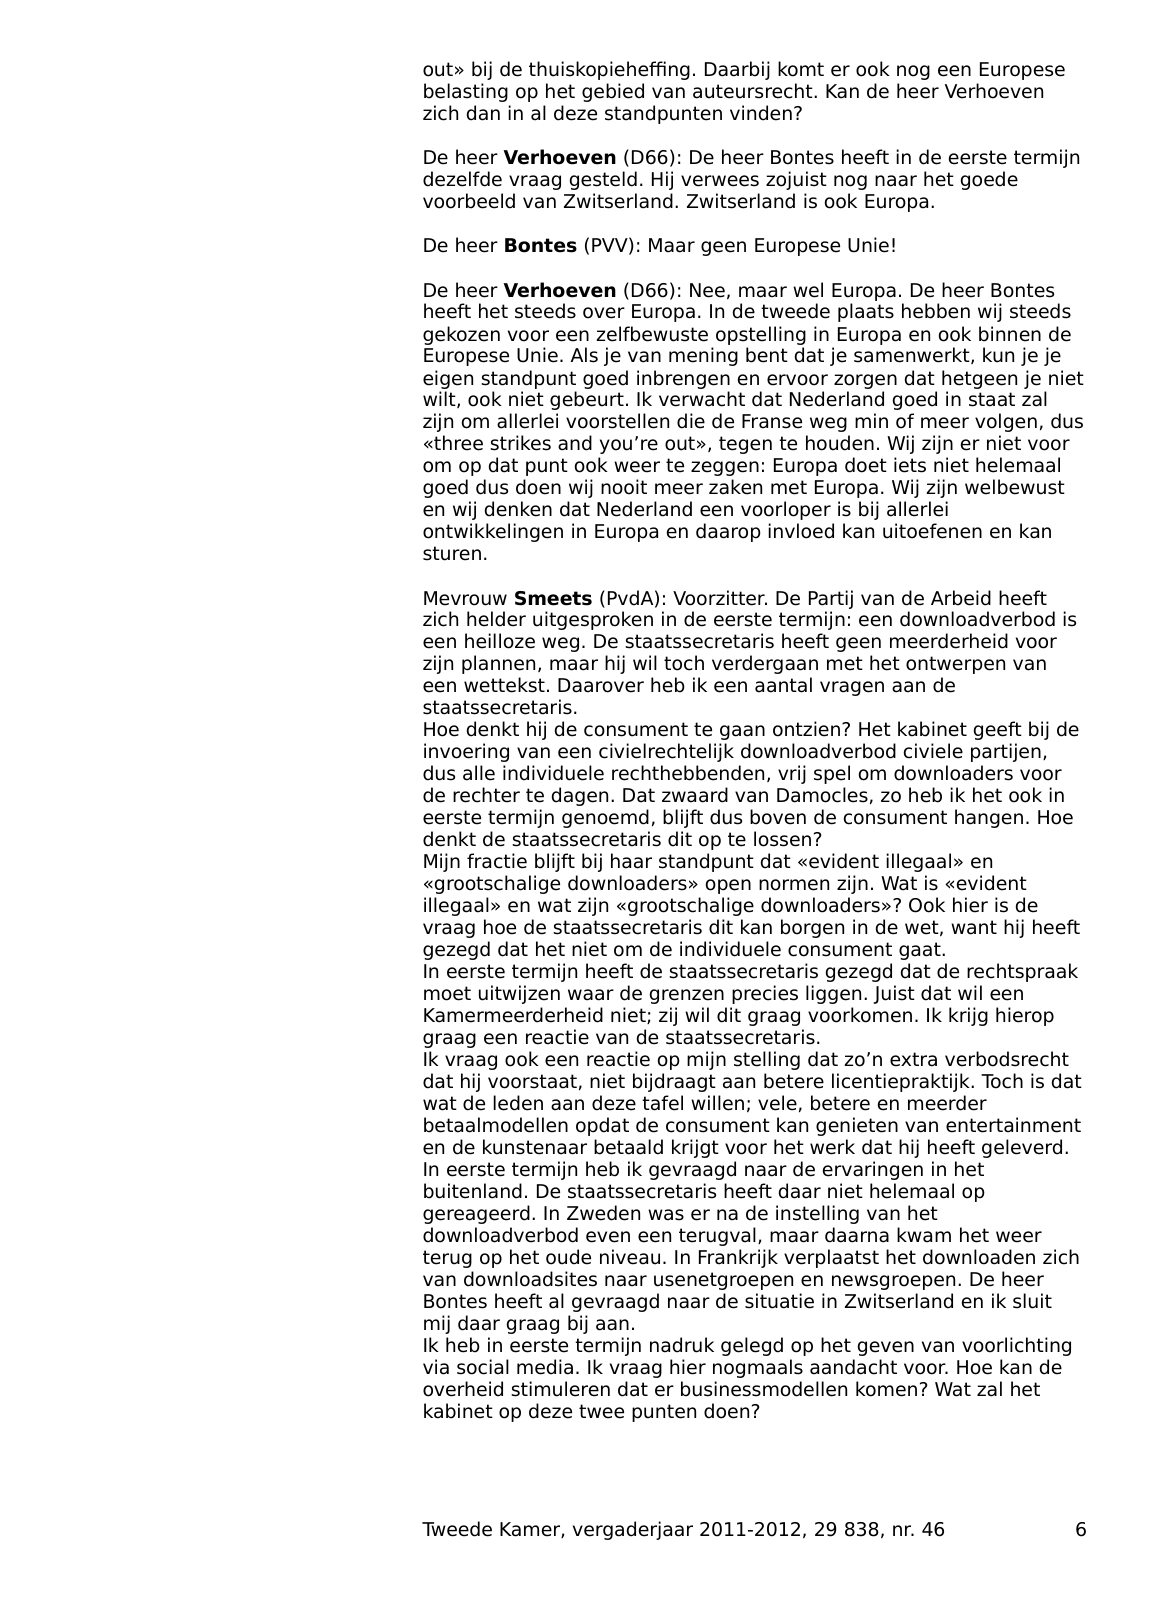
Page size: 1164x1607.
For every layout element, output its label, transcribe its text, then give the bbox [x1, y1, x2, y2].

text In eerste termijn heeft de staatssecretaris gezegd dat de rechtspraak moet uitwijzen waar de grenzen precies liggen. Juist dat wil een Kamermeerderheid niet; zij wil dit graag voorkomen. Ik krijg hierop graag een reactie van de staatssecretaris. [422, 961, 1087, 1049]
text De heer Verhoeven (D66): De heer Bontes heeft in de eerste termijn dezelfde vraag gesteld. Hij verwees zojuist nog naar het goede voorbeeld van Zwitserland. Zwitserland is ook Europa. [422, 147, 1087, 213]
text out» bij de thuiskopieheffing. Daarbij komt er ook nog een Europese belasting op het gebied van auteursrecht. Kan de heer Verhoeven zich dan in al deze standpunten vinden? [422, 59, 1087, 125]
text Mevrouw Smeets (PvdA): Voorzitter. De Partij van de Arbeid heeft zich helder uitgesproken in de eerste termijn: een downloadverbod is een heilloze weg. De staatssecretaris heeft geen meerderheid voor zijn plannen, maar hij wil toch verdergaan met het ontwerpen van een wettekst. Daarover heb ik een aantal vragen aan de staatssecretaris. [422, 587, 1087, 719]
text Hoe denkt hij de consument te gaan ontzien? Het kabinet geeft bij de invoering van een civielrechtelijk downloadverbod civiele partijen, dus alle individuele rechthebbenden, vrij spel om downloaders voor de rechter te dagen. Dat zwaard van Damocles, zo heb ik het ook in eerste termijn genoemd, blijft dus boven de consument hangen. Hoe denkt de staatssecretaris dit op te lossen? [422, 719, 1087, 851]
text Mijn fractie blijft bij haar standpunt dat «evident illegaal» en «grootschalige downloaders» open normen zijn. Wat is «evident illegaal» en wat zijn «grootschalige downloaders»? Ook hier is de vraag hoe de staatssecretaris dit kan borgen in de wet, want hij heeft gezegd dat het niet om de individuele consument gaat. [422, 851, 1087, 961]
text Ik vraag ook een reactie op mijn stelling dat zo’n extra verbodsrecht dat hij voorstaat, niet bijdraagt aan betere licentiepraktijk. Toch is dat wat de leden aan deze tafel willen; vele, betere en meerder betaalmodellen opdat de consument kan genieten van entertainment en de kunstenaar betaald krijgt voor het werk dat hij heeft geleverd. [422, 1049, 1087, 1159]
text De heer Bontes (PVV): Maar geen Europese Unie! [422, 235, 1087, 257]
text Ik heb in eerste termijn nadruk gelegd op het geven van voorlichting via social media. Ik vraag hier nogmaals aandacht voor. Hoe kan de overheid stimuleren dat er businessmodellen komen? Wat zal het kabinet op deze twee punten doen? [422, 1335, 1087, 1423]
text De heer Verhoeven (D66): Nee, maar wel Europa. De heer Bontes heeft het steeds over Europa. In de tweede plaats hebben wij steeds gekozen voor een zelfbewuste opstelling in Europa en ook binnen de Europese Unie. Als je van mening bent dat je samenwerkt, kun je je eigen standpunt goed inbrengen en ervoor zorgen dat hetgeen je niet wilt, ook niet gebeurt. Ik verwacht dat Nederland goed in staat zal zijn om allerlei voorstellen die de Franse weg min of meer volgen, dus «three strikes and you’re out», tegen te houden. Wij zijn er niet voor om op dat punt ook weer te zeggen: Europa doet iets niet helemaal goed dus doen wij nooit meer zaken met Europa. Wij zijn welbewust en wij denken dat Nederland een voorloper is bij allerlei ontwikkelingen in Europa en daarop invloed kan uitoefenen en kan sturen. [422, 279, 1087, 565]
text In eerste termijn heb ik gevraagd naar de ervaringen in het buitenland. De staatssecretaris heeft daar niet helemaal op gereageerd. In Zweden was er na de instelling van het downloadverbod even een terugval, maar daarna kwam het weer terug op het oude niveau. In Frankrijk verplaatst het downloaden zich van downloadsites naar usenetgroepen en newsgroepen. De heer Bontes heeft al gevraagd naar de situatie in Zwitserland en ik sluit mij daar graag bij aan. [422, 1159, 1087, 1335]
